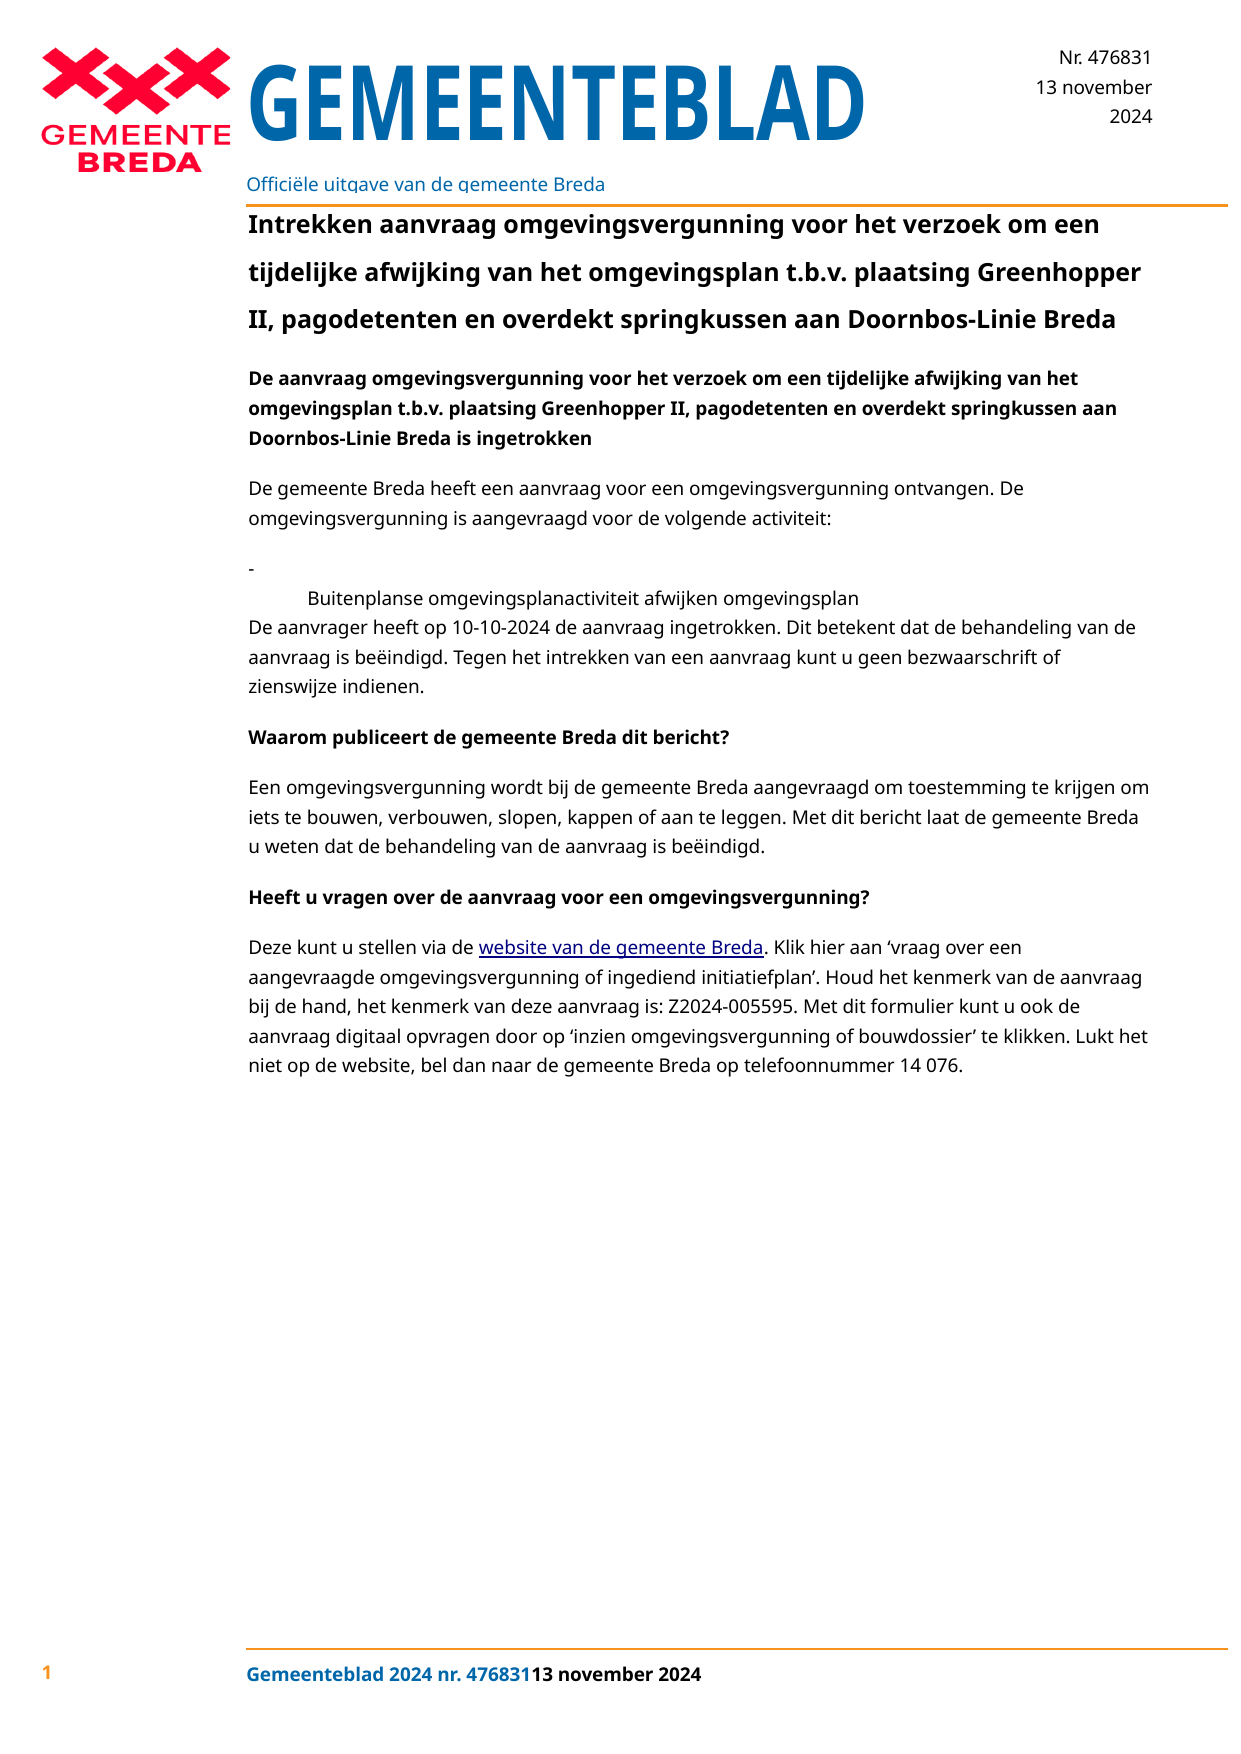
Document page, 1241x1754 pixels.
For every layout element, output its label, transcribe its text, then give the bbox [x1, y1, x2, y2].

text Waarom publiceert de gemeente Breda dit bericht? [248, 724, 1152, 749]
text De gemeente Breda heeft een aanvraag voor een omgevingsvergunning ontvangen. De omgevingsvergunning is aangevraagd voor de volgende activiteit: [248, 475, 1152, 530]
text De aanvrager heeft op 10-10-2024 de aanvraag ingetrokken. Dit betekent dat de behandeling van de aanvraag is beëindigd. Tegen het intrekken van een aanvraag kunt u geen bezwaarschrift of zienswijze indienen. [248, 614, 1152, 699]
list Buitenplanse omgevingsplanactiviteit afwijken omgevingsplan [248, 585, 1152, 610]
text Deze kunt u stellen via de website van de gemeente Breda. Klik hier aan ‘vraag over een aangevraagde omgevingsvergunning of ingediend initiatiefplan’. Houd het kenmerk van de aanvraag bij de hand, het kenmerk van deze aanvraag is: Z2024-005595. Met dit formulier kunt u ook de aanvraag digitaal opvragen door op ‘inzien omgevingsvergunning of bouwdossier’ te klikken. Lukt het niet op de website, bel dan naar de gemeente Breda op telefoonnummer 14 076. [248, 934, 1152, 1078]
text Heeft u vragen over de aanvraag voor een omgevingsvergunning? [248, 884, 1152, 909]
picture [41, 47, 231, 172]
text De aanvraag omgevingsvergunning voor het verzoek om een tijdelijke afwijking van het omgevingsplan t.b.v. plaatsing Greenhopper II, pagodetenten en overdekt springkussen aan Doornbos-Linie Breda is ingetrokken [248, 366, 1152, 450]
text Intrekken aanvraag omgevingsvergunning voor het verzoek om een tijdelijke afwijking van het omgevingsplan t.b.v. plaatsing Greenhopper II, pagodetenten en overdekt springkussen aan Doornbos-Linie Breda [248, 207, 1152, 336]
text Een omgevingsvergunning wordt bij de gemeente Breda aangevraagd om toestemming te krijgen om iets te bouwen, verbouwen, slopen, kappen of aan te leggen. Met dit bericht laat de gemeente Breda u weten dat de behandeling van de aanvraag is beëindigd. [248, 774, 1152, 859]
